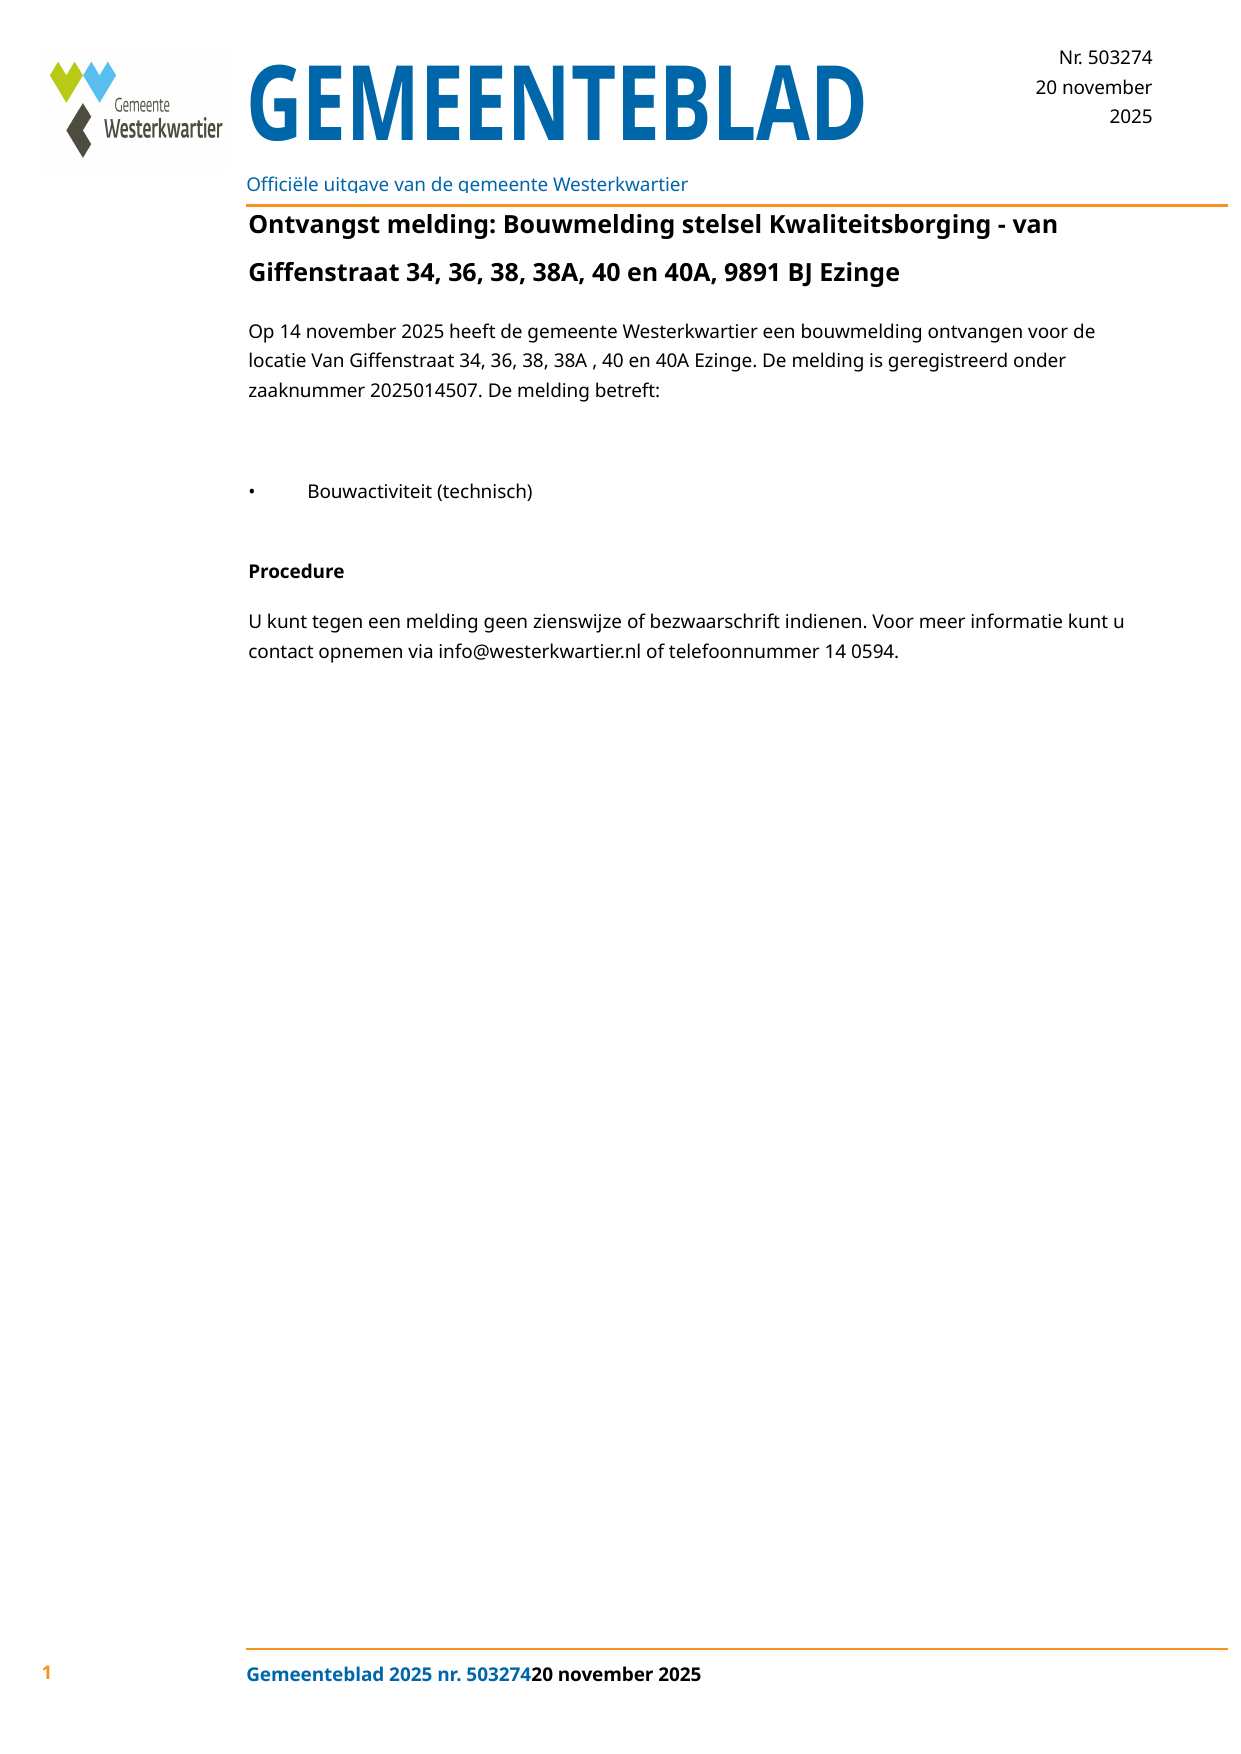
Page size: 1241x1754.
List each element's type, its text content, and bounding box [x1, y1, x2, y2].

list Bouwactiviteit (technisch) [248, 478, 1152, 504]
text Ontvangst melding: Bouwmelding stelsel Kwaliteitsborging - van Giffenstraat 34, 36, 38, 38A, 40 en 40A, 9891 BJ Ezinge [248, 207, 1152, 288]
text Procedure [248, 558, 1152, 584]
text Op 14 november 2025 heeft de gemeente Westerkwartier een bouwmelding ontvangen voor de locatie Van Giffenstraat 34, 36, 38, 38A , 40 en 40A Ezinge. De melding is geregistreerd onder zaaknummer 2025014507. De melding betreft: [248, 318, 1152, 403]
text U kunt tegen een melding geen zienswijze of bezwaarschrift indienen. Voor meer informatie kunt u contact opnemen via info@westerkwartier.nl of telefoonnummer 14 0594. [248, 608, 1152, 664]
picture [41, 47, 231, 172]
